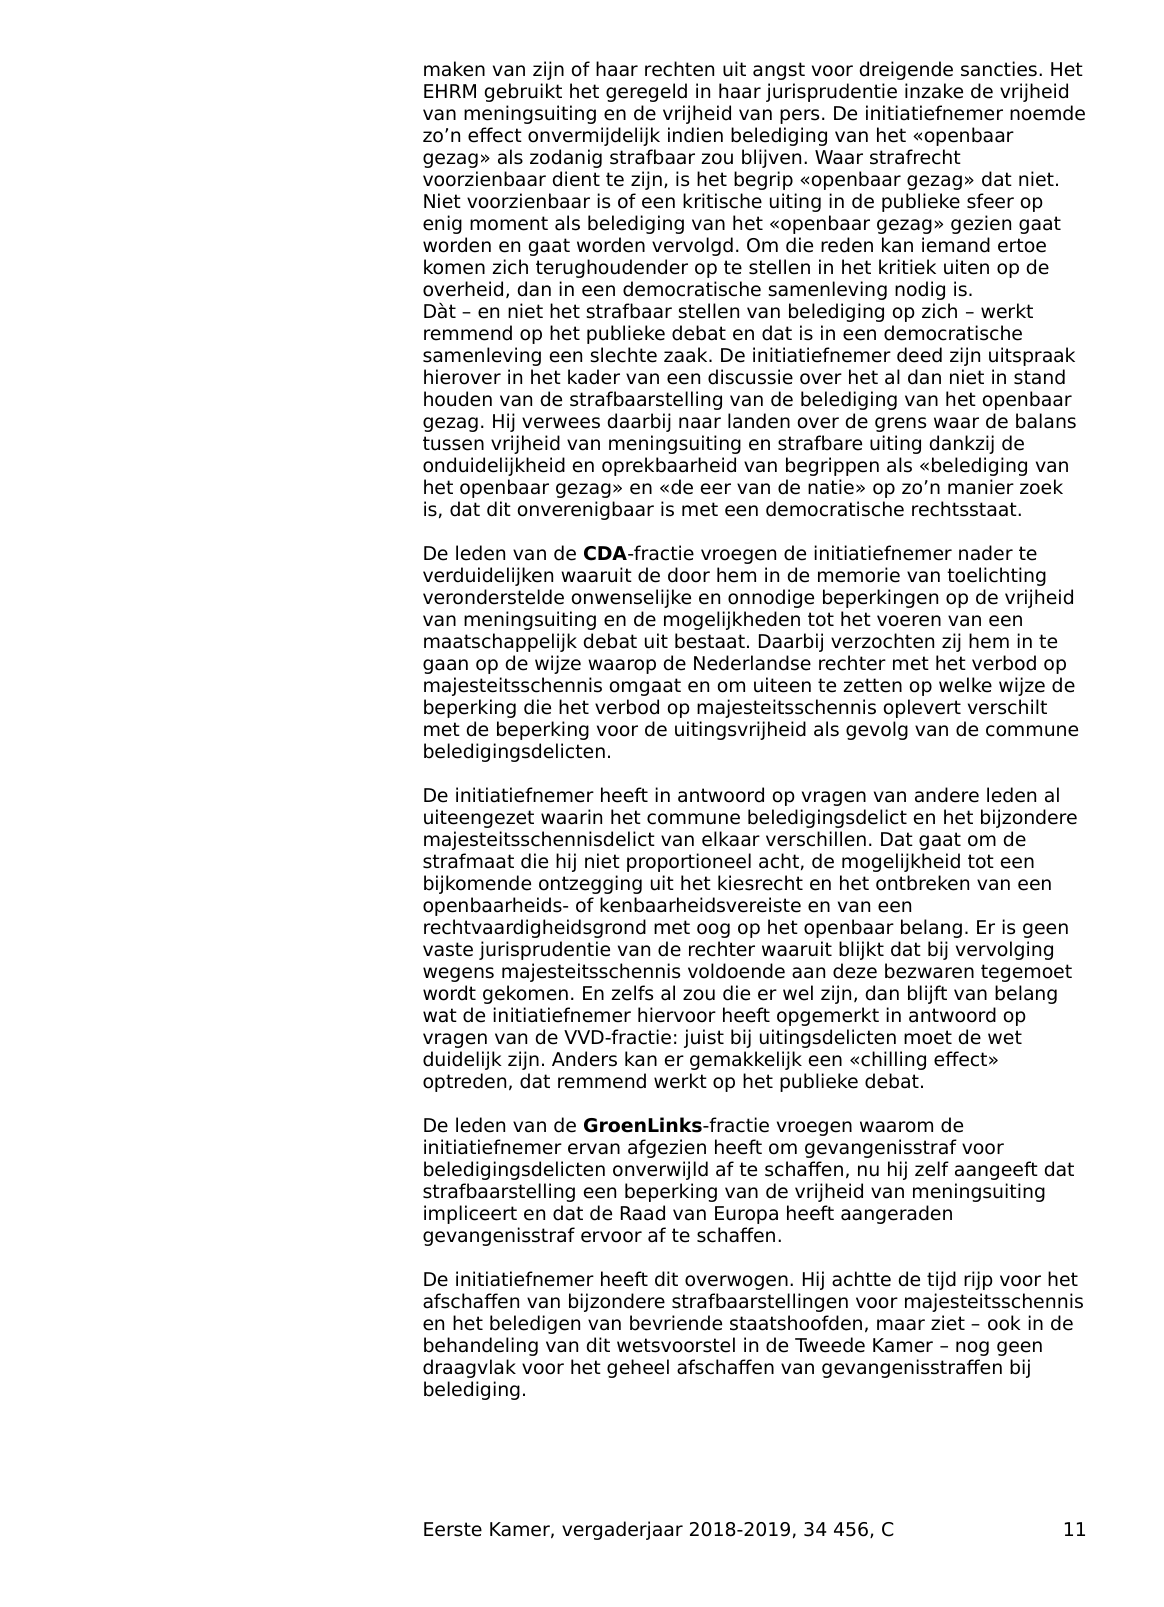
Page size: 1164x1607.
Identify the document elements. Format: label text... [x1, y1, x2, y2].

text De initiatiefnemer heeft in antwoord op vragen van andere leden al uiteengezet waarin het commune beledigingsdelict en het bijzondere majesteitsschennisdelict van elkaar verschillen. Dat gaat om de strafmaat die hij niet proportioneel acht, de mogelijkheid tot een bijkomende ontzegging uit het kiesrecht en het ontbreken van een openbaarheids- of kenbaarheidsvereiste en van een rechtvaardigheidsgrond met oog op het openbaar belang. Er is geen vaste jurisprudentie van de rechter waaruit blijkt dat bij vervolging wegens majesteitsschennis voldoende aan deze bezwaren tegemoet wordt gekomen. En zelfs al zou die er wel zijn, dan blijft van belang wat de initiatiefnemer hiervoor heeft opgemerkt in antwoord op vragen van de VVD-fractie: juist bij uitingsdelicten moet de wet duidelijk zijn. Anders kan er gemakkelijk een «chilling effect» optreden, dat remmend werkt op het publieke debat. [422, 785, 1087, 1092]
text maken van zijn of haar rechten uit angst voor dreigende sancties. Het EHRM gebruikt het geregeld in haar jurisprudentie inzake de vrijheid van meningsuiting en de vrijheid van pers. De initiatiefnemer noemde zo’n effect onvermijdelijk indien belediging van het «openbaar gezag» als zodanig strafbaar zou blijven. Waar strafrecht voorzienbaar dient te zijn, is het begrip «openbaar gezag» dat niet. Niet voorzienbaar is of een kritische uiting in de publieke sfeer op enig moment als belediging van het «openbaar gezag» gezien gaat worden en gaat worden vervolgd. Om die reden kan iemand ertoe komen zich terughoudender op te stellen in het kritiek uiten op de overheid, dan in een democratische samenleving nodig is. [422, 59, 1087, 301]
text De leden van de GroenLinks-fractie vroegen waarom de initiatiefnemer ervan afgezien heeft om gevangenisstraf voor beledigingsdelicten onverwijld af te schaffen, nu hij zelf aangeeft dat strafbaarstelling een beperking van de vrijheid van meningsuiting impliceert en dat de Raad van Europa heeft aangeraden gevangenisstraf ervoor af te schaffen. [422, 1115, 1087, 1247]
text Dàt – en niet het strafbaar stellen van belediging op zich – werkt remmend op het publieke debat en dat is in een democratische samenleving een slechte zaak. De initiatiefnemer deed zijn uitspraak hierover in het kader van een discussie over het al dan niet in stand houden van de strafbaarstelling van de belediging van het openbaar gezag. Hij verwees daarbij naar landen over de grens waar de balans tussen vrijheid van meningsuiting en strafbare uiting dankzij de onduidelijkheid en oprekbaarheid van begrippen als «belediging van het openbaar gezag» en «de eer van de natie» op zo’n manier zoek is, dat dit onverenigbaar is met een democratische rechtsstaat. [422, 301, 1087, 521]
text De leden van de CDA-fractie vroegen de initiatiefnemer nader te verduidelijken waaruit de door hem in de memorie van toelichting veronderstelde onwenselijke en onnodige beperkingen op de vrijheid van meningsuiting en de mogelijkheden tot het voeren van een maatschappelijk debat uit bestaat. Daarbij verzochten zij hem in te gaan op de wijze waarop de Nederlandse rechter met het verbod op majesteitsschennis omgaat en om uiteen te zetten op welke wijze de beperking die het verbod op majesteitsschennis oplevert verschilt met de beperking voor de uitingsvrijheid als gevolg van de commune beledigingsdelicten. [422, 543, 1087, 763]
text De initiatiefnemer heeft dit overwogen. Hij achtte de tijd rijp voor het afschaffen van bijzondere strafbaarstellingen voor majesteitsschennis en het beledigen van bevriende staatshoofden, maar ziet – ook in de behandeling van dit wetsvoorstel in de Tweede Kamer – nog geen draagvlak voor het geheel afschaffen van gevangenisstraffen bij belediging. [422, 1269, 1087, 1401]
